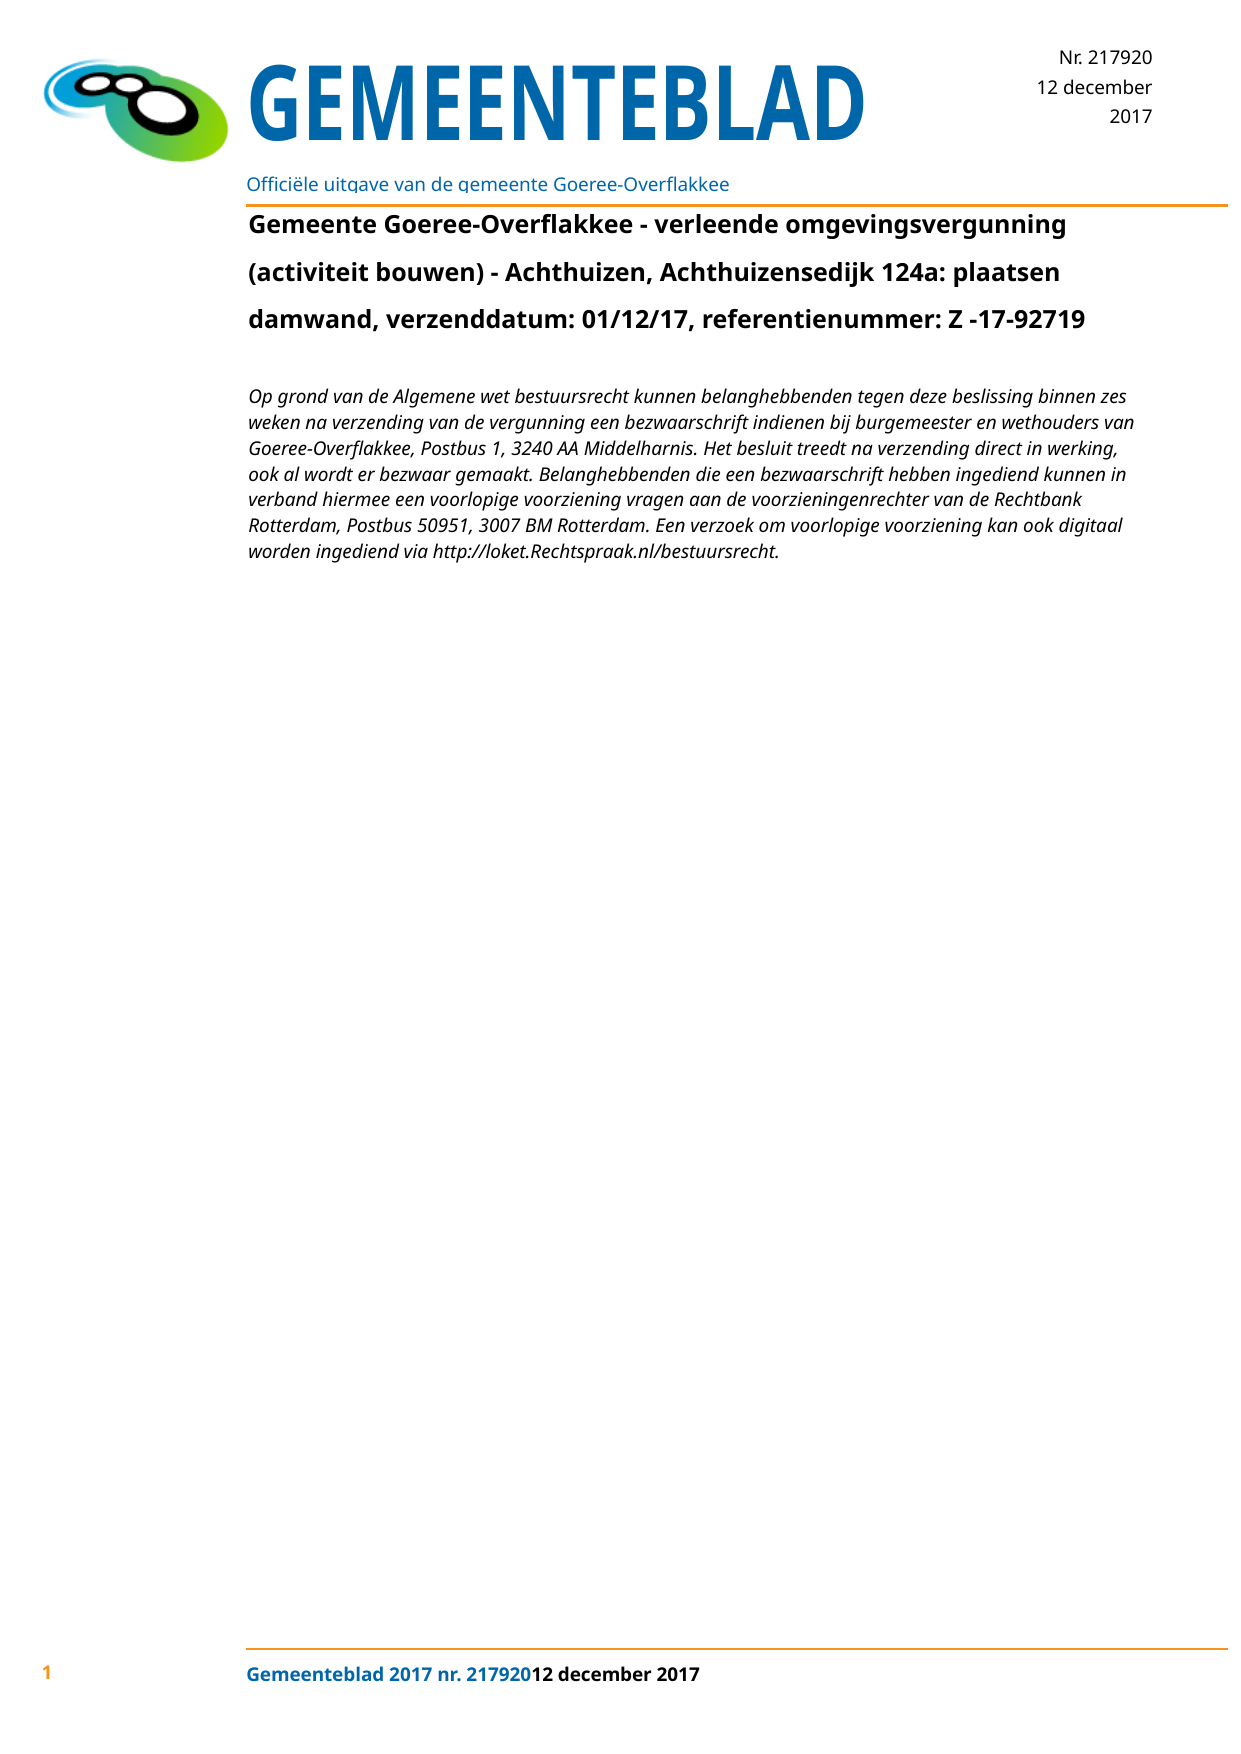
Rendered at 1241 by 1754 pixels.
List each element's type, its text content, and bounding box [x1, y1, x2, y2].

text Gemeente Goeree-Overflakkee - verleende omgevingsvergunning (activiteit bouwen) - Achthuizen, Achthuizensedijk 124a: plaatsen damwand, verzenddatum: 01/12/17, referentienummer: Z -17-92719 [248, 207, 1152, 336]
text Op grond van de Algemene wet bestuursrecht kunnen belanghebbenden tegen deze beslissing binnen zes weken na verzending van de vergunning een bezwaarschrift indienen bij burgemeester en wethouders van Goeree-Overflakkee, Postbus 1, 3240 AA Middelharnis. Het besluit treedt na verzending direct in werking, ook al wordt er bezwaar gemaakt. Belanghebbenden die een bezwaarschrift hebben ingediend kunnen in verband hiermee een voorlopige voorziening vragen aan de voorzieningenrechter van de Rechtbank Rotterdam, Postbus 50951, 3007 BM Rotterdam. Een verzoek om voorlopige voorziening kan ook digitaal worden ingediend via http://loket.Rechtspraak.nl/bestuursrecht. [248, 384, 1152, 564]
picture [41, 47, 231, 172]
